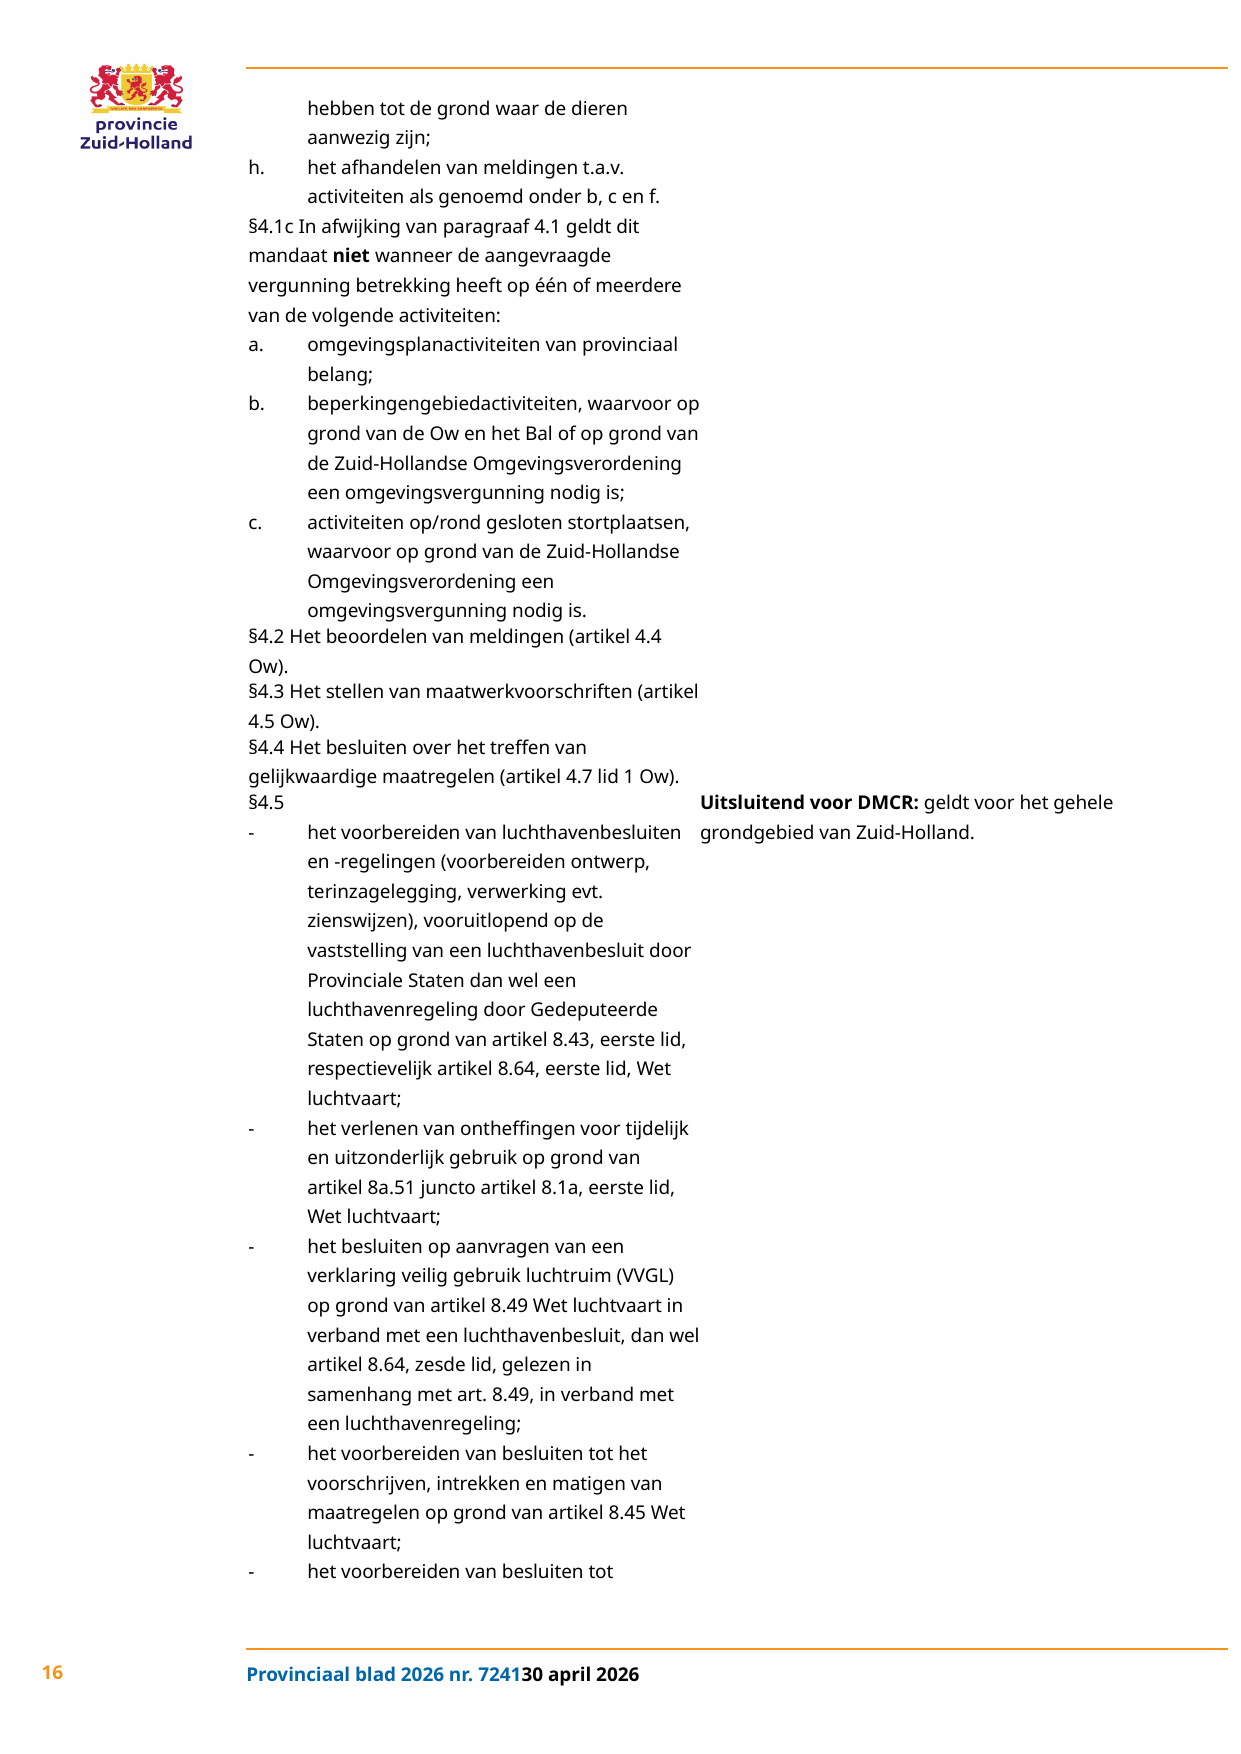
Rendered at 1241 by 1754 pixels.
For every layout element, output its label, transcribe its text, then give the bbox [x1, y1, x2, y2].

table_cell hebben tot de grond waar de dieren aanwezig zijn; het afhandelen van meldingen t.a.v. activiteiten als genoemd onder b, c en f. §4.1c In afwijking van paragraaf 4.1 geldt dit mandaat niet wanneer de aangevraagde vergunning betrekking heeft op één of meerdere van de volgende activiteiten: omgevingsplanactiviteiten van provinciaal belang; beperkingengebiedactiviteiten, waarvoor op grond van de Ow en het Bal of op grond van de Zuid-Hollandse Omgevingsverordening een omgevingsvergunning nodig is; activiteiten op/rond gesloten stortplaatsen, waarvoor op grond van de Zuid-Hollandse Omgevingsverordening een omgevingsvergunning nodig is. [248, 95, 700, 623]
table_cell [700, 624, 1152, 679]
table_cell §4.2 Het beoordelen van meldingen (artikel 4.4 Ow). [248, 624, 700, 679]
table_cell Uitsluitend voor DMCR: geldt voor het gehele grondgebied van Zuid-Holland. [700, 789, 1152, 1584]
picture [41, 47, 231, 172]
table_cell [700, 95, 1152, 623]
table_cell §4.3 Het stellen van maatwerkvoorschriften (artikel 4.5 Ow). [248, 679, 700, 734]
table_cell §4.4 Het besluiten over het treffen van gelijkwaardige maatregelen (artikel 4.7 lid 1 Ow). [248, 734, 700, 789]
table_cell [700, 734, 1152, 789]
table_cell §4.5 het voorbereiden van luchthavenbesluiten en -regelingen (voorbereiden ontwerp, terinzagelegging, verwerking evt. zienswijzen), vooruitlopend op de vaststelling van een luchthavenbesluit door Provinciale Staten dan wel een luchthavenregeling door Gedeputeerde Staten op grond van artikel 8.43, eerste lid, respectievelijk artikel 8.64, eerste lid, Wet luchtvaart; het verlenen van ontheffingen voor tijdelijk en uitzonderlijk gebruik op grond van artikel 8a.51 juncto artikel 8.1a, eerste lid, Wet luchtvaart; het besluiten op aanvragen van een verklaring veilig gebruik luchtruim (VVGL) op grond van artikel 8.49 Wet luchtvaart in verband met een luchthavenbesluit, dan wel artikel 8.64, zesde lid, gelezen in samenhang met art. 8.49, in verband met een luchthavenregeling; het voorbereiden van besluiten tot het voorschrijven, intrekken en matigen van maatregelen op grond van artikel 8.45 Wet luchtvaart; het voorbereiden van besluiten tot [248, 789, 700, 1584]
table_cell [700, 679, 1152, 734]
